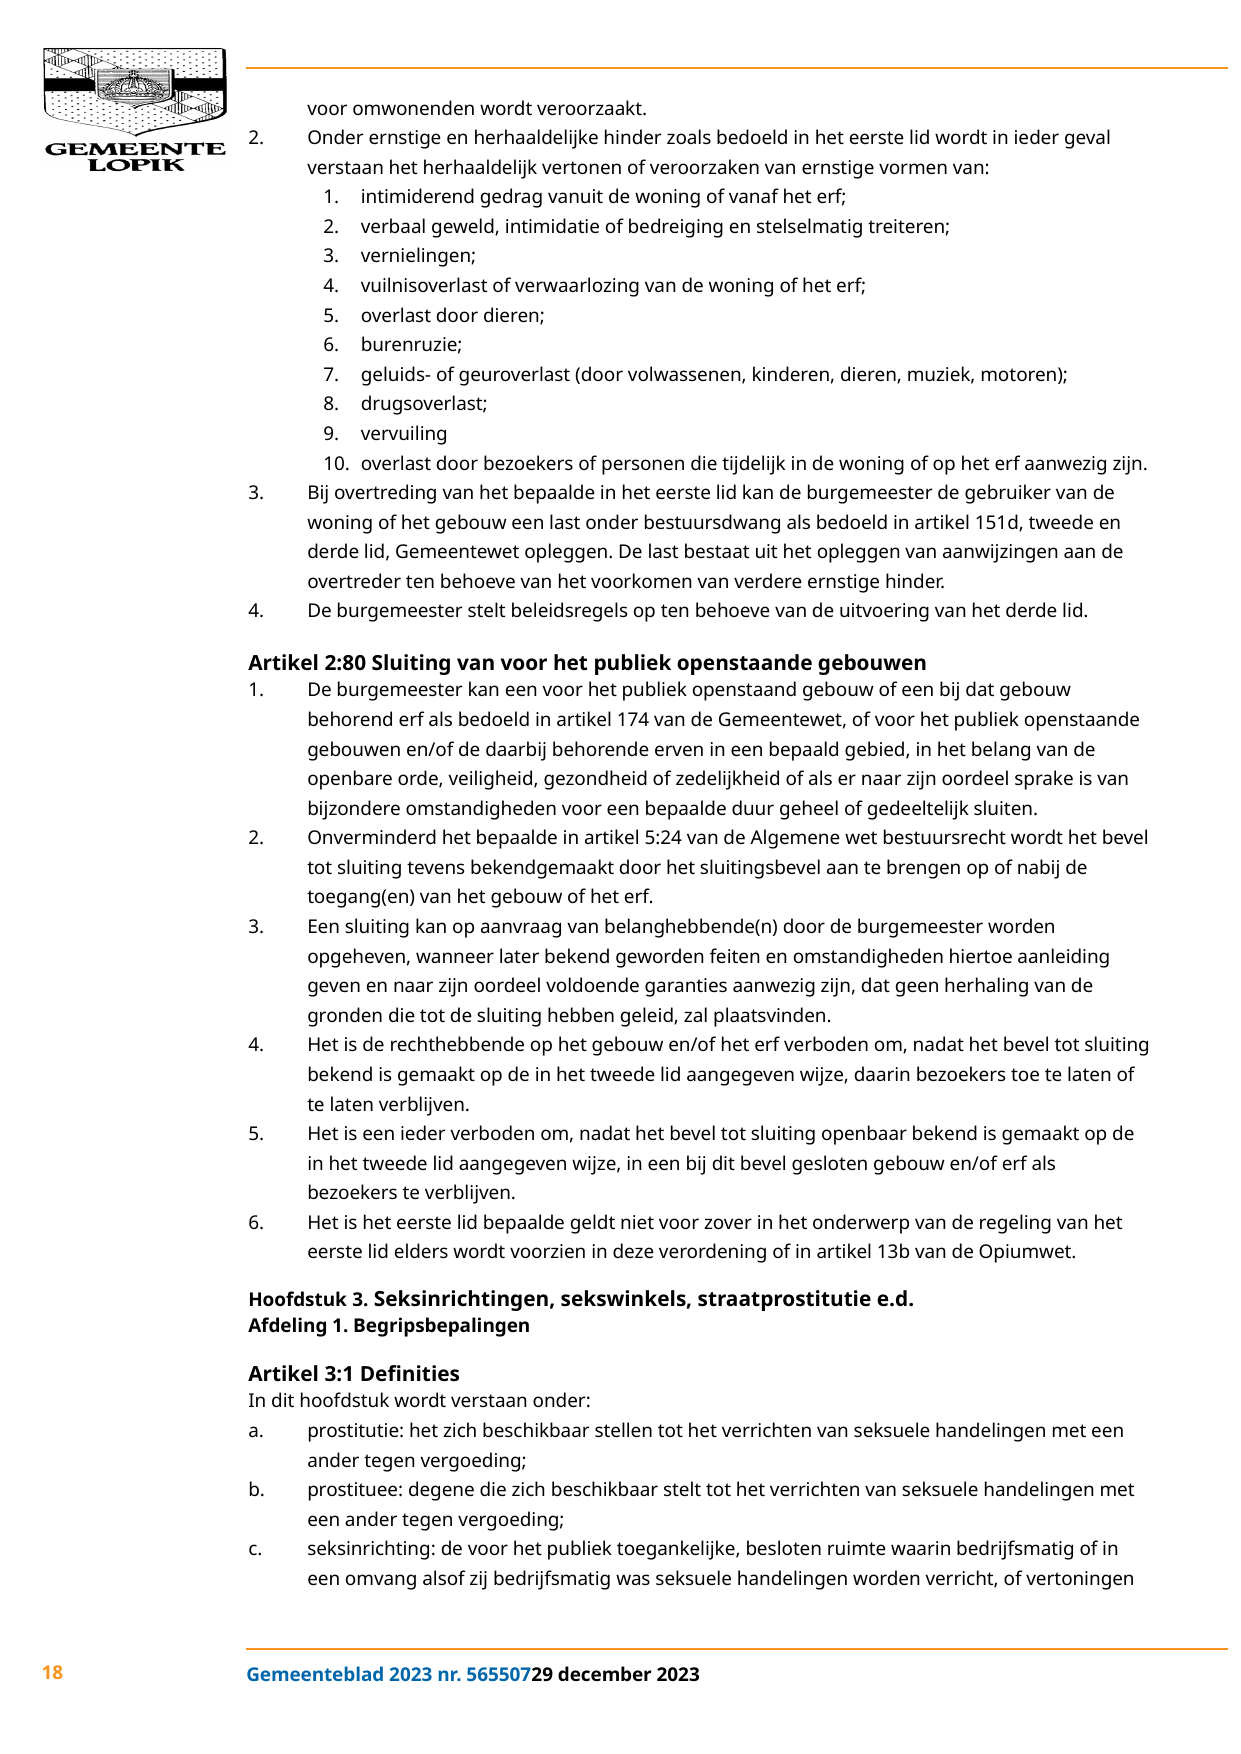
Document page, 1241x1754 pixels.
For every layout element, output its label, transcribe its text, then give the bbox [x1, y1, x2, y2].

list Het is de rechthebbende op het gebouw en/of het erf verboden om, nadat het bevel tot sluiting bekend is gemaakt op de in het tweede lid aangegeven wijze, daarin bezoekers toe te laten of te laten verblijven. [248, 1032, 1152, 1116]
text In dit hoofdstuk wordt verstaan onder: [248, 1388, 1152, 1413]
list vuilnisoverlast of verwaarlozing van de woning of het erf; [323, 272, 1152, 298]
text Artikel 2:80 Sluiting van voor het publiek openstaande gebouwen [248, 648, 1152, 677]
list intimiderend gedrag vanuit de woning of vanaf het erf; [323, 183, 1152, 209]
list overlast door bezoekers of personen die tijdelijk in de woning of op het erf aanwezig zijn. [323, 450, 1152, 476]
list vervuiling [323, 420, 1152, 446]
list De burgemeester stelt beleidsregels op ten behoeve van de uitvoering van het derde lid. [248, 598, 1152, 623]
list geluids- of geuroverlast (door volwassenen, kinderen, dieren, muziek, motoren); [323, 361, 1152, 387]
list verbaal geweld, intimidatie of bedreiging en stelselmatig treiteren; [323, 213, 1152, 239]
list prostituee: degene die zich beschikbaar stelt tot het verrichten van seksuele handelingen met een ander tegen vergoeding; [248, 1476, 1152, 1532]
list Onverminderd het bepaalde in artikel 5:24 van de Algemene wet bestuursrecht wordt het bevel tot sluiting tevens bekendgemaakt door het sluitingsbevel aan te brengen op of nabij de toegang(en) van het gebouw of het erf. [248, 824, 1152, 909]
list drugsoverlast; [323, 391, 1152, 416]
list De burgemeester kan een voor het publiek openstaand gebouw of een bij dat gebouw behorend erf als bedoeld in artikel 174 van de Gemeentewet, of voor het publiek openstaande gebouwen en/of de daarbij behorende erven in een bepaald gebied, in het belang van de openbare orde, veiligheid, gezondheid of zedelijkheid of als er naar zijn oordeel sprake is van bijzondere omstandigheden voor een bepaalde duur geheel of gedeeltelijk sluiten. [248, 677, 1152, 821]
picture [41, 47, 231, 172]
text Hoofdstuk 3. Seksinrichtingen, sekswinkels, straatprostitutie e.d. [248, 1284, 1152, 1313]
list Een sluiting kan op aanvraag van belanghebbende(n) door de burgemeester worden opgeheven, wanneer later bekend geworden feiten en omstandigheden hiertoe aanleiding geven en naar zijn oordeel voldoende garanties aanwezig zijn, dat geen herhaling van de gronden die tot de sluiting hebben geleid, zal plaatsvinden. [248, 913, 1152, 1028]
list Het is het eerste lid bepaalde geldt niet voor zover in het onderwerp van de regeling van het eerste lid elders wordt voorzien in deze verordening of in artikel 13b van de Opiumwet. [248, 1209, 1152, 1264]
text Afdeling 1. Begripsbepalingen [248, 1313, 1152, 1338]
list vernielingen; [323, 243, 1152, 268]
list burenruzie; [323, 331, 1152, 357]
list overlast door dieren; [323, 302, 1152, 328]
text Artikel 3:1 Definities [248, 1359, 1152, 1388]
list voor omwonenden wordt veroorzaakt. [248, 95, 1152, 121]
list Bij overtreding van het bepaalde in het eerste lid kan de burgemeester de gebruiker van de woning of het gebouw een last onder bestuursdwang als bedoeld in artikel 151d, tweede en derde lid, Gemeentewet opleggen. De last bestaat uit het opleggen van aanwijzingen aan de overtreder ten behoeve van het voorkomen van verdere ernstige hinder. [248, 479, 1152, 594]
list Het is een ieder verboden om, nadat het bevel tot sluiting openbaar bekend is gemaakt op de in het tweede lid aangegeven wijze, in een bij dit bevel gesloten gebouw en/of erf als bezoekers te verblijven. [248, 1120, 1152, 1205]
list seksinrichting: de voor het publiek toegankelijke, besloten ruimte waarin bedrijfsmatig of in een omvang alsof zij bedrijfsmatig was seksuele handelingen worden verricht, of vertoningen [248, 1536, 1152, 1591]
list prostitutie: het zich beschikbaar stellen tot het verrichten van seksuele handelingen met een ander tegen vergoeding; [248, 1417, 1152, 1473]
list Onder ernstige en herhaaldelijke hinder zoals bedoeld in het eerste lid wordt in ieder geval verstaan het herhaaldelijk vertonen of veroorzaken van ernstige vormen van: [248, 124, 1152, 180]
